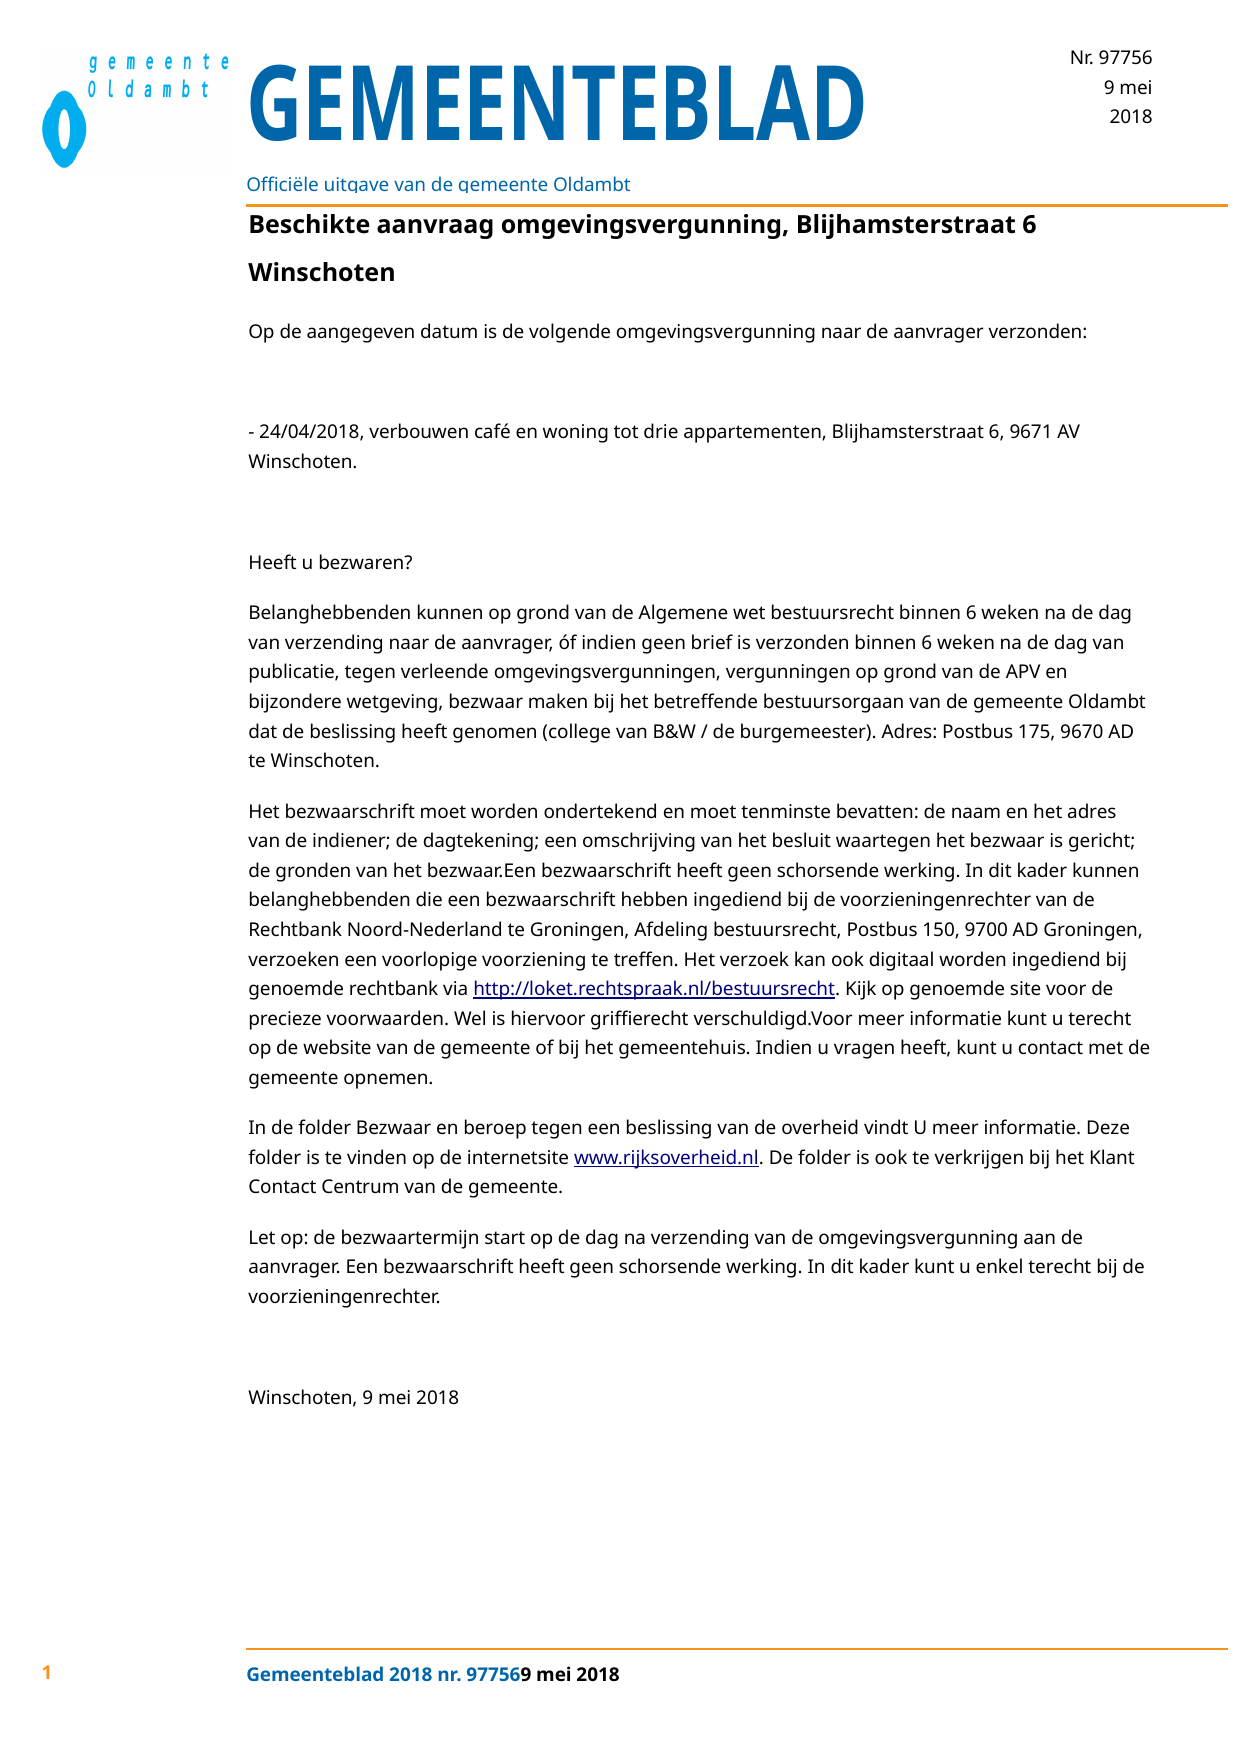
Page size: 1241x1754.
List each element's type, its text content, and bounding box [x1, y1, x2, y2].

picture [41, 47, 231, 172]
text In de folder Bezwaar en beroep tegen een beslissing van de overheid vindt U meer informatie. Deze folder is te vinden op de internetsite www.rijksoverheid.nl. De folder is ook te verkrijgen bij het Klant Contact Centrum van de gemeente. [248, 1114, 1152, 1199]
text Let op: de bezwaartermijn start op de dag na verzending van de omgevingsvergunning aan de aanvrager. Een bezwaarschrift heeft geen schorsende werking. In dit kader kunt u enkel terecht bij de voorzieningenrechter. [248, 1224, 1152, 1309]
text Winschoten, 9 mei 2018 [248, 1384, 1152, 1410]
text Heeft u bezwaren? [248, 549, 1152, 575]
text Op de aangegeven datum is de volgende omgevingsvergunning naar de aanvrager verzonden: [248, 318, 1152, 344]
text - 24/04/2018, verbouwen café en woning tot drie appartementen, Blijhamsterstraat 6, 9671 AV Winschoten. [248, 419, 1152, 474]
text Het bezwaarschrift moet worden ondertekend en moet tenminste bevatten: de naam en het adres van de indiener; de dagtekening; een omschrijving van het besluit waartegen het bezwaar is gericht; de gronden van het bezwaar.Een bezwaarschrift heeft geen schorsende werking. In dit kader kunnen belanghebbenden die een bezwaarschrift hebben ingediend bij de voorzieningenrechter van de Rechtbank Noord-Nederland te Groningen, Afdeling bestuursrecht, Postbus 150, 9700 AD Groningen, verzoeken een voorlopige voorziening te treffen. Het verzoek kan ook digitaal worden ingediend bij genoemde rechtbank via http://loket.rechtspraak.nl/bestuursrecht. Kijk op genoemde site voor de precieze voorwaarden. Wel is hiervoor griffierecht verschuldigd.Voor meer informatie kunt u terecht op de website van de gemeente of bij het gemeentehuis. Indien u vragen heeft, kunt u contact met de gemeente opnemen. [248, 798, 1152, 1090]
text Beschikte aanvraag omgevingsvergunning, Blijhamsterstraat 6 Winschoten [248, 207, 1152, 288]
text Belanghebbenden kunnen op grond van de Algemene wet bestuursrecht binnen 6 weken na de dag van verzending naar de aanvrager, óf indien geen brief is verzonden binnen 6 weken na de dag van publicatie, tegen verleende omgevingsvergunningen, vergunningen op grond van de APV en bijzondere wetgeving, bezwaar maken bij het betreffende bestuursorgaan van de gemeente Oldambt dat de beslissing heeft genomen (college van B&W / de burgemeester). Adres: Postbus 175, 9670 AD te Winschoten. [248, 599, 1152, 773]
